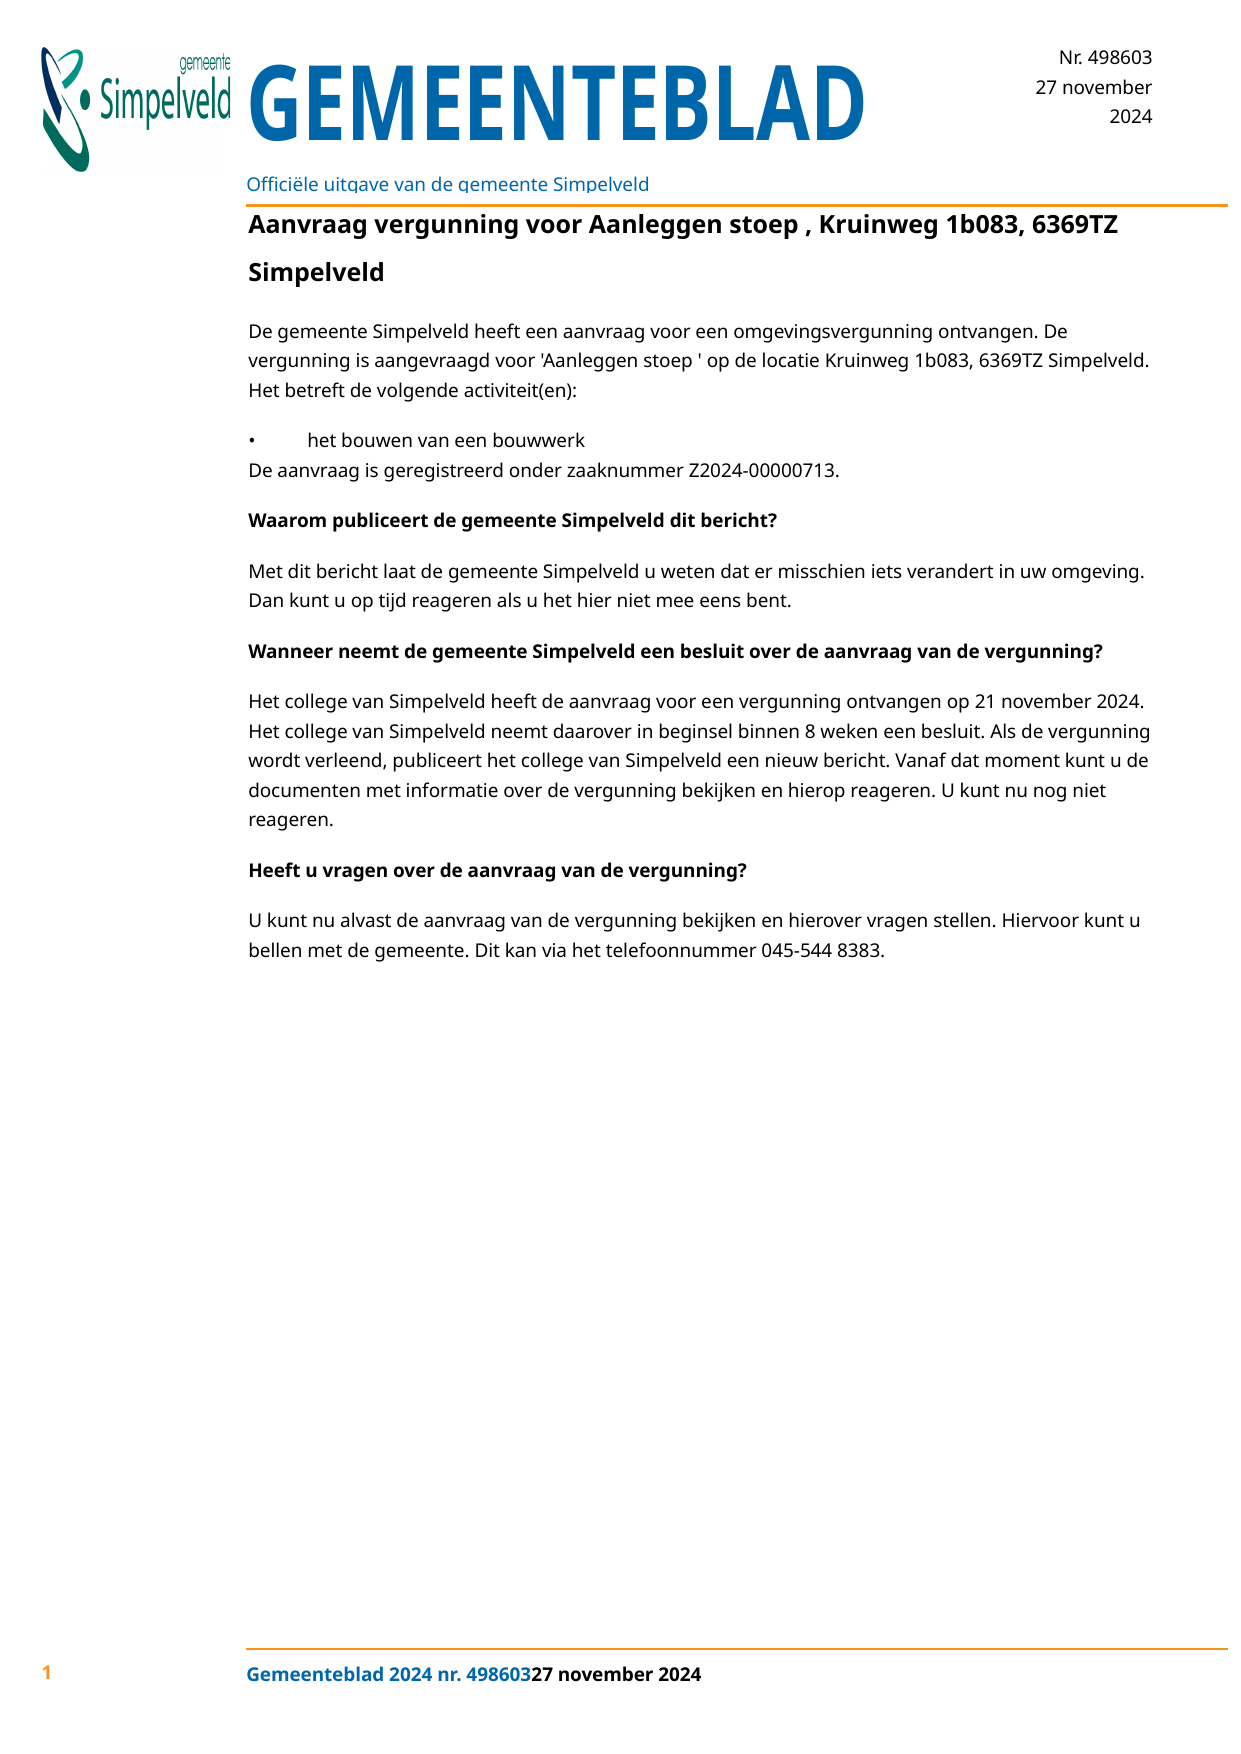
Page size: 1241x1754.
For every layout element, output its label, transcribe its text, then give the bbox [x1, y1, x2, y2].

text De gemeente Simpelveld heeft een aanvraag voor een omgevingsvergunning ontvangen. De vergunning is aangevraagd voor 'Aanleggen stoep ' op de locatie Kruinweg 1b083, 6369TZ Simpelveld. Het betreft de volgende activiteit(en): [248, 318, 1152, 403]
text Wanneer neemt de gemeente Simpelveld een besluit over de aanvraag van de vergunning? [248, 638, 1152, 664]
text Aanvraag vergunning voor Aanleggen stoep , Kruinweg 1b083, 6369TZ Simpelveld [248, 207, 1152, 288]
text De aanvraag is geregistreerd onder zaaknummer Z2024-00000713. [248, 457, 1152, 483]
picture [41, 47, 231, 172]
text Met dit bericht laat de gemeente Simpelveld u weten dat er misschien iets verandert in uw omgeving. Dan kunt u op tijd reageren als u het hier niet mee eens bent. [248, 558, 1152, 613]
text U kunt nu alvast de aanvraag van de vergunning bekijken en hierover vragen stellen. Hiervoor kunt u bellen met de gemeente. Dit kan via het telefoonnummer 045-544 8383. [248, 907, 1152, 963]
text Waarom publiceert de gemeente Simpelveld dit bericht? [248, 507, 1152, 533]
text Het college van Simpelveld heeft de aanvraag voor een vergunning ontvangen op 21 november 2024. Het college van Simpelveld neemt daarover in beginsel binnen 8 weken een besluit. Als de vergunning wordt verleend, publiceert het college van Simpelveld een nieuw bericht. Vanaf dat moment kunt u de documenten met informatie over de vergunning bekijken en hierop reageren. U kunt nu nog niet reageren. [248, 688, 1152, 832]
list het bouwen van een bouwwerk [248, 427, 1152, 453]
text Heeft u vragen over de aanvraag van de vergunning? [248, 857, 1152, 883]
